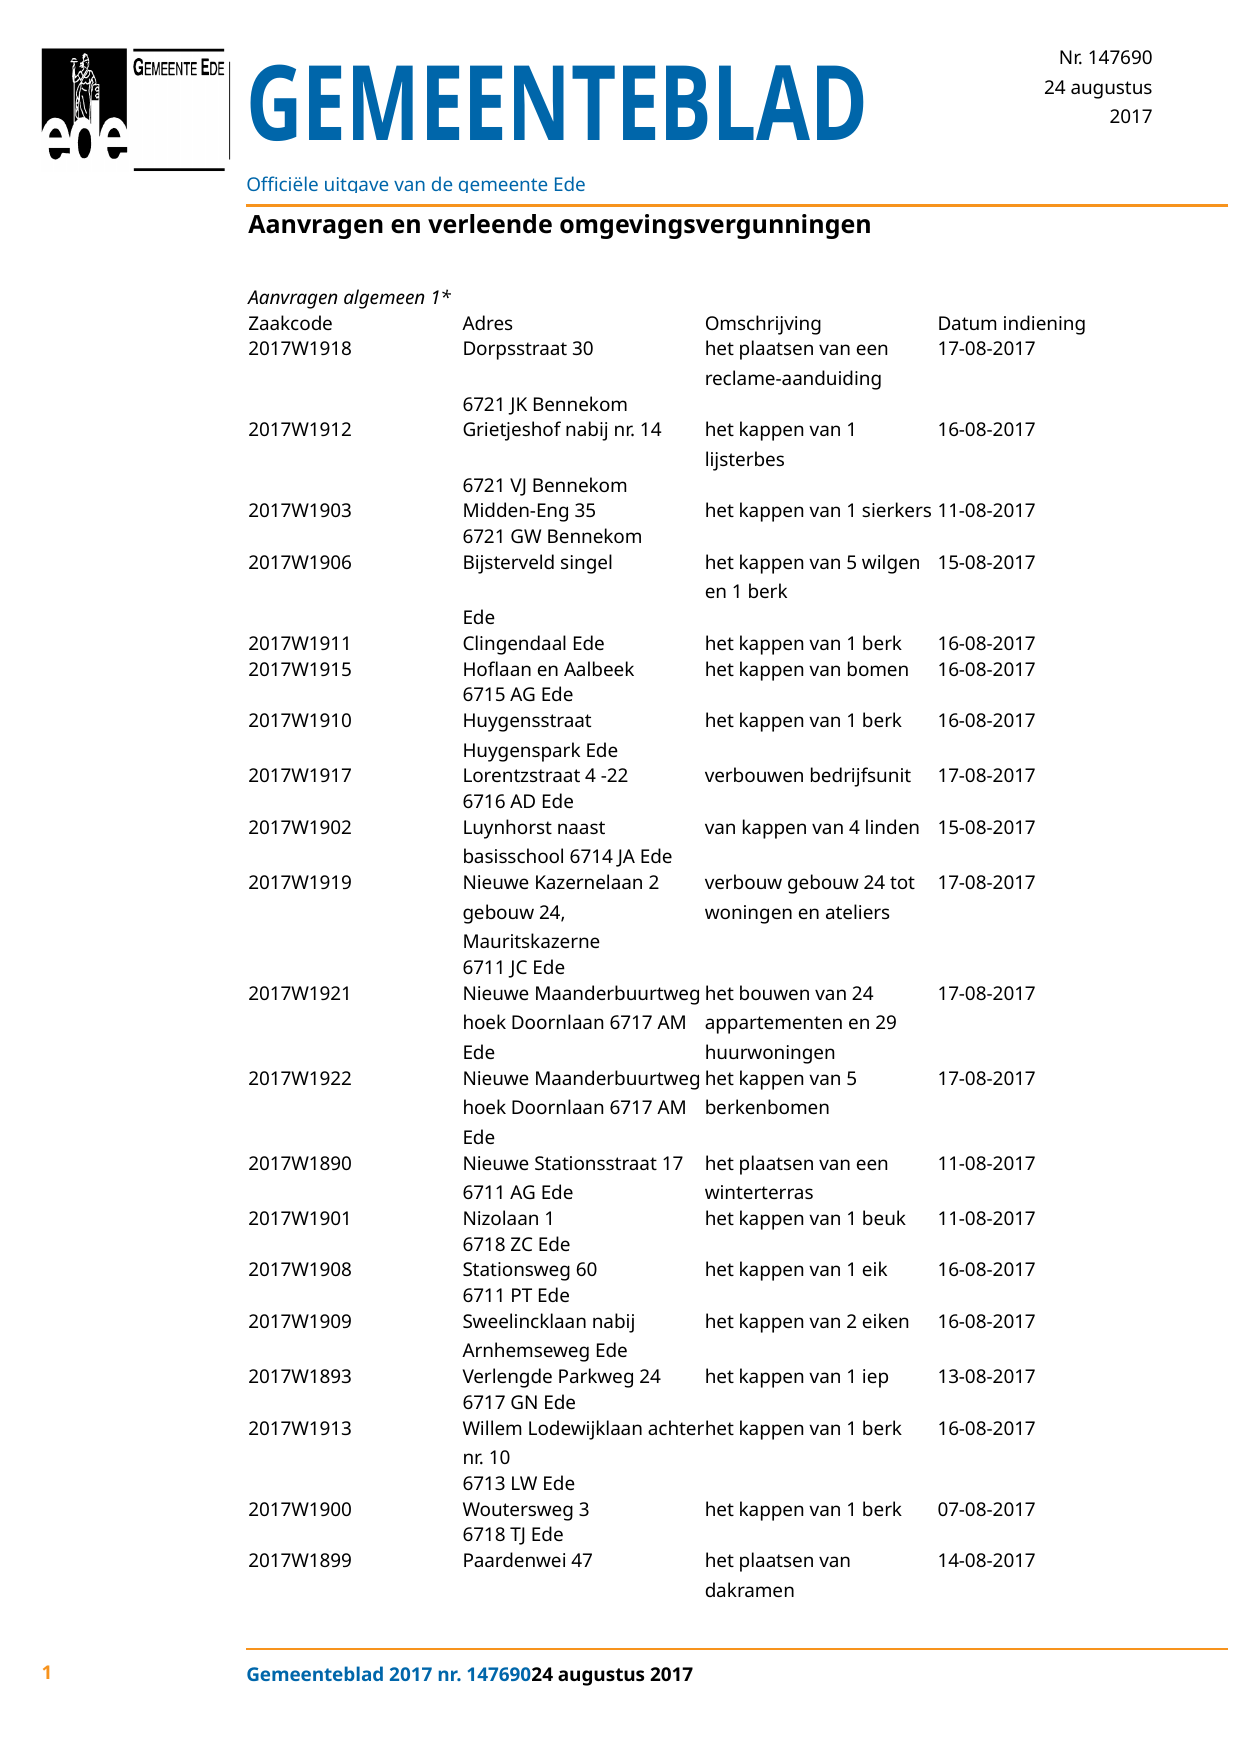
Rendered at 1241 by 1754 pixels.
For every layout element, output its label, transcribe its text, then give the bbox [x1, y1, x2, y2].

table_cell 15-08-2017 [937, 814, 1152, 869]
table_cell 2017W1919 [248, 869, 462, 954]
table_cell 6715 AG Ede [462, 681, 704, 707]
table_cell het kappen van 5 wilgen en 1 berk [705, 549, 937, 604]
table_cell [248, 1282, 462, 1308]
table_cell het kappen van 1 berk [705, 1415, 937, 1470]
table_cell 17-08-2017 [937, 763, 1152, 788]
table_cell het bouwen van 24 appartementen en 29 huurwoningen [705, 980, 937, 1065]
table_cell 11-08-2017 [937, 498, 1152, 523]
table_cell [705, 1470, 937, 1496]
table_cell 16-08-2017 [937, 1308, 1152, 1363]
table_cell het kappen van 1 lijsterbes [705, 416, 937, 472]
table_cell 2017W1911 [248, 630, 462, 656]
table_header Adres [462, 310, 704, 335]
table_cell Ede [462, 604, 704, 630]
table_cell 2017W1890 [248, 1150, 462, 1205]
table_cell 6718 ZC Ede [462, 1231, 704, 1256]
table_header Datum indiening [937, 310, 1152, 335]
table_cell 2017W1910 [248, 707, 462, 762]
table_cell [937, 1470, 1152, 1496]
table_cell het kappen van 1 eik [705, 1256, 937, 1282]
table_cell [705, 523, 937, 549]
table_cell 14-08-2017 [937, 1547, 1152, 1602]
table_cell [937, 1282, 1152, 1308]
table_header Omschrijving [705, 310, 937, 335]
table_cell het plaatsen van dakramen [705, 1547, 937, 1602]
table_cell Grietjeshof nabij nr. 14 [462, 416, 704, 472]
table_cell 17-08-2017 [937, 335, 1152, 391]
table_cell [937, 1389, 1152, 1415]
table_cell Nieuwe Maanderbuurtweg hoek Doornlaan 6717 AM Ede [462, 980, 704, 1065]
table_cell 2017W1912 [248, 416, 462, 472]
table_cell Nieuwe Maanderbuurtweg hoek Doornlaan 6717 AM Ede [462, 1065, 704, 1150]
table_cell [705, 391, 937, 416]
table_cell 6718 TJ Ede [462, 1521, 704, 1547]
text Aanvragen algemeen 1* [248, 284, 1152, 309]
table_cell [937, 391, 1152, 416]
table_cell 2017W1909 [248, 1308, 462, 1363]
table_cell [937, 681, 1152, 707]
table_cell 2017W1921 [248, 980, 462, 1065]
table_cell 2017W1913 [248, 1415, 462, 1470]
table_cell 17-08-2017 [937, 980, 1152, 1065]
table_cell [705, 788, 937, 814]
table_cell Verlengde Parkweg 24 [462, 1363, 704, 1389]
table_cell [937, 604, 1152, 630]
table_cell Woutersweg 3 [462, 1496, 704, 1521]
table_cell het kappen van 1 iep [705, 1363, 937, 1389]
table_cell [937, 788, 1152, 814]
table_cell Nieuwe Stationsstraat 17 6711 AG Ede [462, 1150, 704, 1205]
table_cell [705, 681, 937, 707]
table_cell 6716 AD Ede [462, 788, 704, 814]
table_cell Hoflaan en Aalbeek [462, 656, 704, 681]
table_cell [705, 604, 937, 630]
table_cell 07-08-2017 [937, 1496, 1152, 1521]
table_cell [248, 1470, 462, 1496]
table_cell 2017W1899 [248, 1547, 462, 1602]
table_cell 6721 JK Bennekom [462, 391, 704, 416]
table_cell [248, 472, 462, 497]
table_cell 17-08-2017 [937, 1065, 1152, 1150]
table_cell 2017W1893 [248, 1363, 462, 1389]
table_cell 6711 JC Ede [462, 954, 704, 980]
table_cell 15-08-2017 [937, 549, 1152, 604]
table_cell het kappen van bomen [705, 656, 937, 681]
table_cell 6721 VJ Bennekom [462, 472, 704, 497]
table_cell verbouw gebouw 24 tot woningen en ateliers [705, 869, 937, 954]
table_cell 2017W1903 [248, 498, 462, 523]
table_cell [937, 1521, 1152, 1547]
table_cell 13-08-2017 [937, 1363, 1152, 1389]
table_cell [705, 472, 937, 497]
table_cell 2017W1901 [248, 1205, 462, 1231]
table_cell het kappen van 1 berk [705, 1496, 937, 1521]
table_cell [937, 954, 1152, 980]
table_cell 2017W1918 [248, 335, 462, 391]
table_cell [248, 391, 462, 416]
table_cell [248, 604, 462, 630]
table_cell 6711 PT Ede [462, 1282, 704, 1308]
table_cell Stationsweg 60 [462, 1256, 704, 1282]
table_cell 17-08-2017 [937, 869, 1152, 954]
table_cell [937, 1231, 1152, 1256]
table_cell Willem Lodewijklaan achter nr. 10 [462, 1415, 704, 1470]
table_cell 16-08-2017 [937, 707, 1152, 762]
table_cell [248, 681, 462, 707]
table_cell Huygensstraat Huygenspark Ede [462, 707, 704, 762]
table_cell Midden-Eng 35 [462, 498, 704, 523]
table_cell [248, 1389, 462, 1415]
text Aanvragen en verleende omgevingsvergunningen [248, 207, 1152, 241]
table_cell het kappen van 2 eiken [705, 1308, 937, 1363]
table_cell [248, 1231, 462, 1256]
table_cell 2017W1900 [248, 1496, 462, 1521]
table_cell 16-08-2017 [937, 1256, 1152, 1282]
table_cell 16-08-2017 [937, 656, 1152, 681]
table_cell [705, 1231, 937, 1256]
table_cell Clingendaal Ede [462, 630, 704, 656]
table_cell [248, 523, 462, 549]
table_cell verbouwen bedrijfsunit [705, 763, 937, 788]
table_cell 2017W1915 [248, 656, 462, 681]
table_cell 2017W1908 [248, 1256, 462, 1282]
table_cell het kappen van 1 berk [705, 630, 937, 656]
table_cell Nizolaan 1 [462, 1205, 704, 1231]
table_cell 2017W1902 [248, 814, 462, 869]
table_cell het kappen van 1 berk [705, 707, 937, 762]
table_cell [937, 523, 1152, 549]
table_cell het plaatsen van een reclame-aanduiding [705, 335, 937, 391]
table_cell 16-08-2017 [937, 630, 1152, 656]
table_cell Bijsterveld singel [462, 549, 704, 604]
table_cell het kappen van 1 sierkers [705, 498, 937, 523]
table_cell het kappen van 1 beuk [705, 1205, 937, 1231]
table_header Zaakcode [248, 310, 462, 335]
table_cell 6713 LW Ede [462, 1470, 704, 1496]
table_cell 11-08-2017 [937, 1150, 1152, 1205]
table_cell Lorentzstraat 4 -22 [462, 763, 704, 788]
table_cell Luynhorst naast basisschool 6714 JA Ede [462, 814, 704, 869]
table_cell Dorpsstraat 30 [462, 335, 704, 391]
table_cell [705, 1282, 937, 1308]
table_cell 6721 GW Bennekom [462, 523, 704, 549]
picture [41, 47, 231, 172]
table_cell [937, 472, 1152, 497]
table_cell van kappen van 4 linden [705, 814, 937, 869]
table_cell 6717 GN Ede [462, 1389, 704, 1415]
table_cell [248, 954, 462, 980]
table_cell het kappen van 5 berkenbomen [705, 1065, 937, 1150]
table_cell 2017W1906 [248, 549, 462, 604]
table_cell 16-08-2017 [937, 1415, 1152, 1470]
table_cell [705, 954, 937, 980]
table_cell 16-08-2017 [937, 416, 1152, 472]
table_cell 11-08-2017 [937, 1205, 1152, 1231]
table_cell [705, 1389, 937, 1415]
table_cell 2017W1922 [248, 1065, 462, 1150]
table_cell het plaatsen van een winterterras [705, 1150, 937, 1205]
table_cell [705, 1521, 937, 1547]
table_cell 2017W1917 [248, 763, 462, 788]
table_cell [248, 1521, 462, 1547]
table_cell Nieuwe Kazernelaan 2 gebouw 24, Mauritskazerne [462, 869, 704, 954]
table_cell [248, 788, 462, 814]
table_cell Paardenwei 47 [462, 1547, 704, 1602]
table_cell Sweelincklaan nabij Arnhemseweg Ede [462, 1308, 704, 1363]
